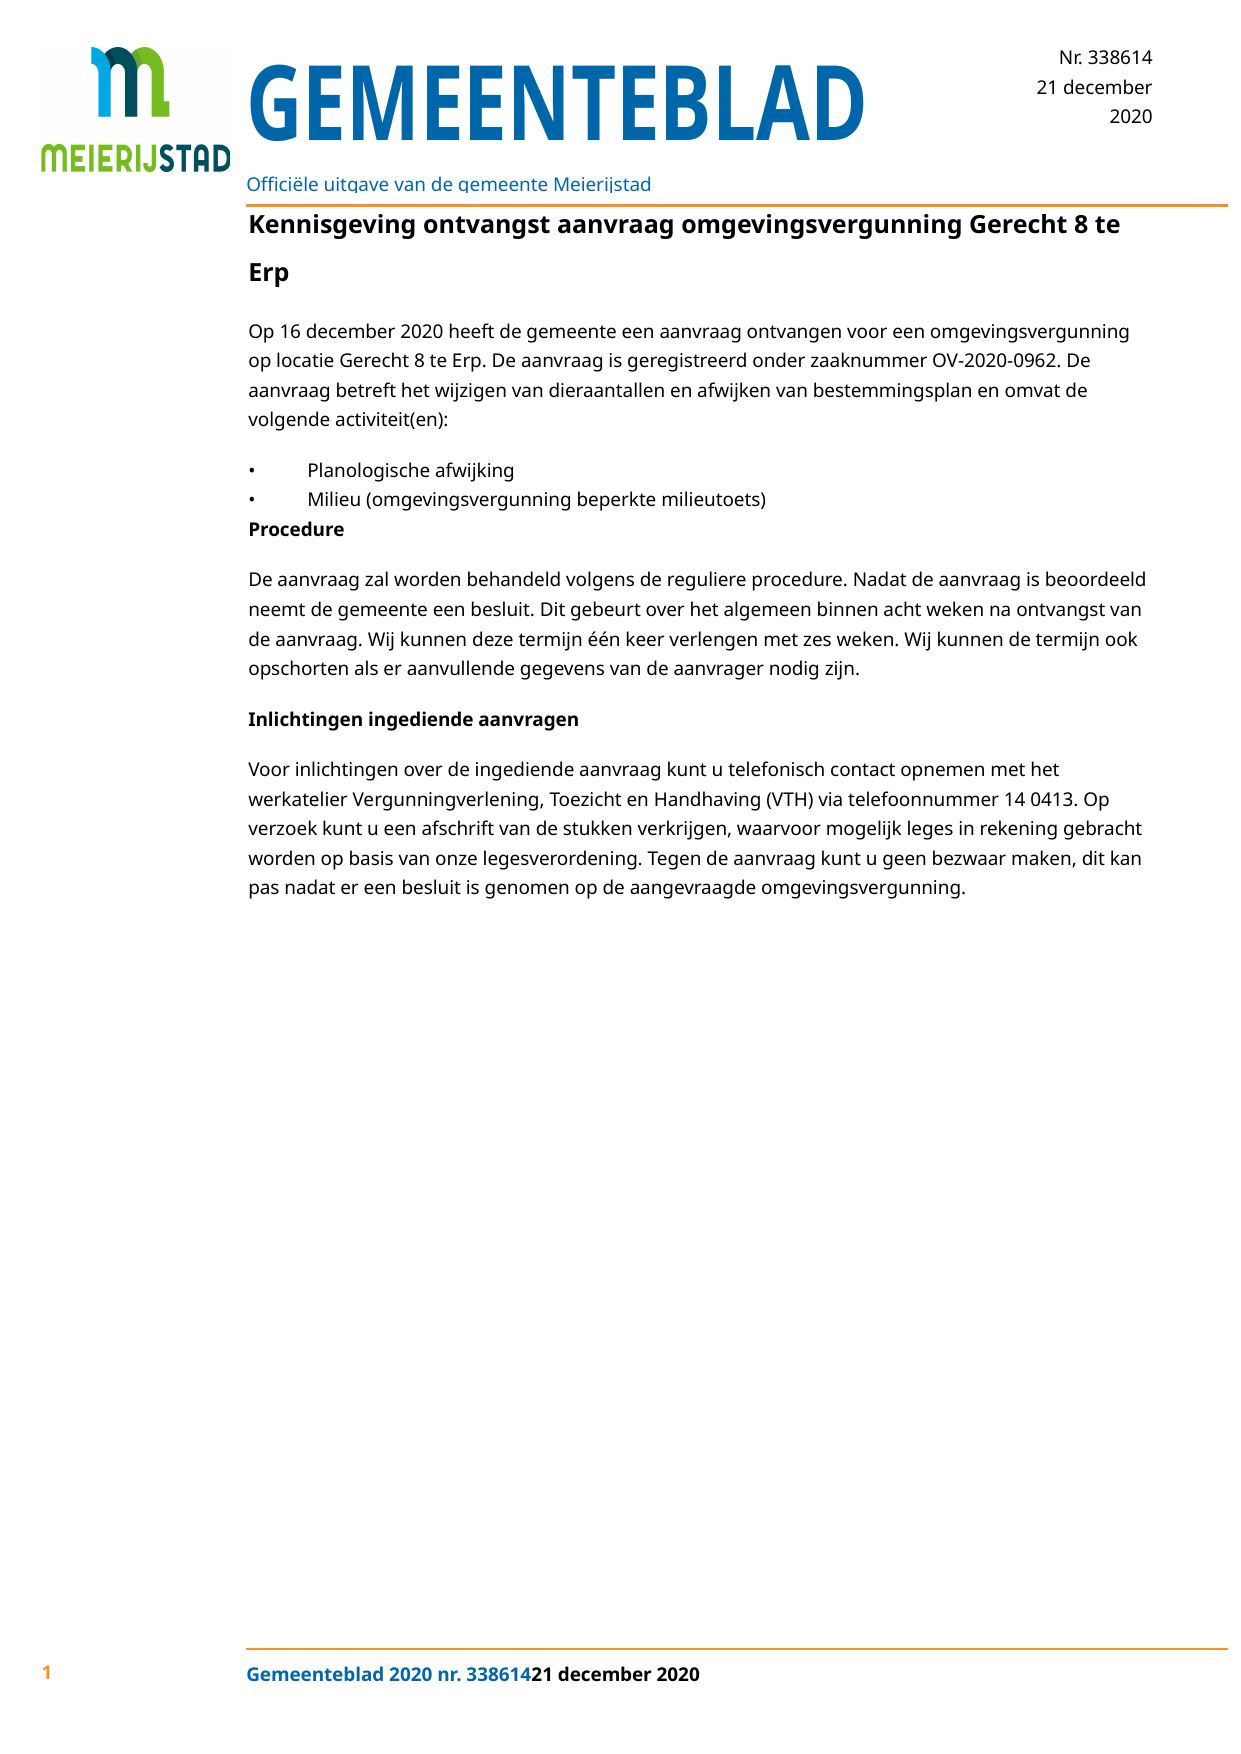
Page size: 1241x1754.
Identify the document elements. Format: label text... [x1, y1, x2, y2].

picture [41, 47, 231, 172]
text Inlichtingen ingediende aanvragen [248, 706, 1152, 732]
text Kennisgeving ontvangst aanvraag omgevingsvergunning Gerecht 8 te Erp [248, 207, 1152, 288]
text Voor inlichtingen over de ingediende aanvraag kunt u telefonisch contact opnemen met het werkatelier Vergunningverlening, Toezicht en Handhaving (VTH) via telefoonnummer 14 0413. Op verzoek kunt u een afschrift van de stukken verkrijgen, waarvoor mogelijk leges in rekening gebracht worden op basis van onze legesverordening. Tegen de aanvraag kunt u geen bezwaar maken, dit kan pas nadat er een besluit is genomen op de aangevraagde omgevingsvergunning. [248, 756, 1152, 900]
text Op 16 december 2020 heeft de gemeente een aanvraag ontvangen voor een omgevingsvergunning op locatie Gerecht 8 te Erp. De aanvraag is geregistreerd onder zaaknummer OV-2020-0962. De aanvraag betreft het wijzigen van dieraantallen en afwijken van bestemmingsplan en omvat de volgende activiteit(en): [248, 318, 1152, 432]
list Milieu (omgevingsvergunning beperkte milieutoets) [248, 487, 1152, 512]
text Procedure [248, 516, 1152, 542]
text De aanvraag zal worden behandeld volgens de reguliere procedure. Nadat de aanvraag is beoordeeld neemt de gemeente een besluit. Dit gebeurt over het algemeen binnen acht weken na ontvangst van de aanvraag. Wij kunnen deze termijn één keer verlengen met zes weken. Wij kunnen de termijn ook opschorten als er aanvullende gegevens van de aanvrager nodig zijn. [248, 567, 1152, 681]
list Planologische afwijking [248, 457, 1152, 483]
